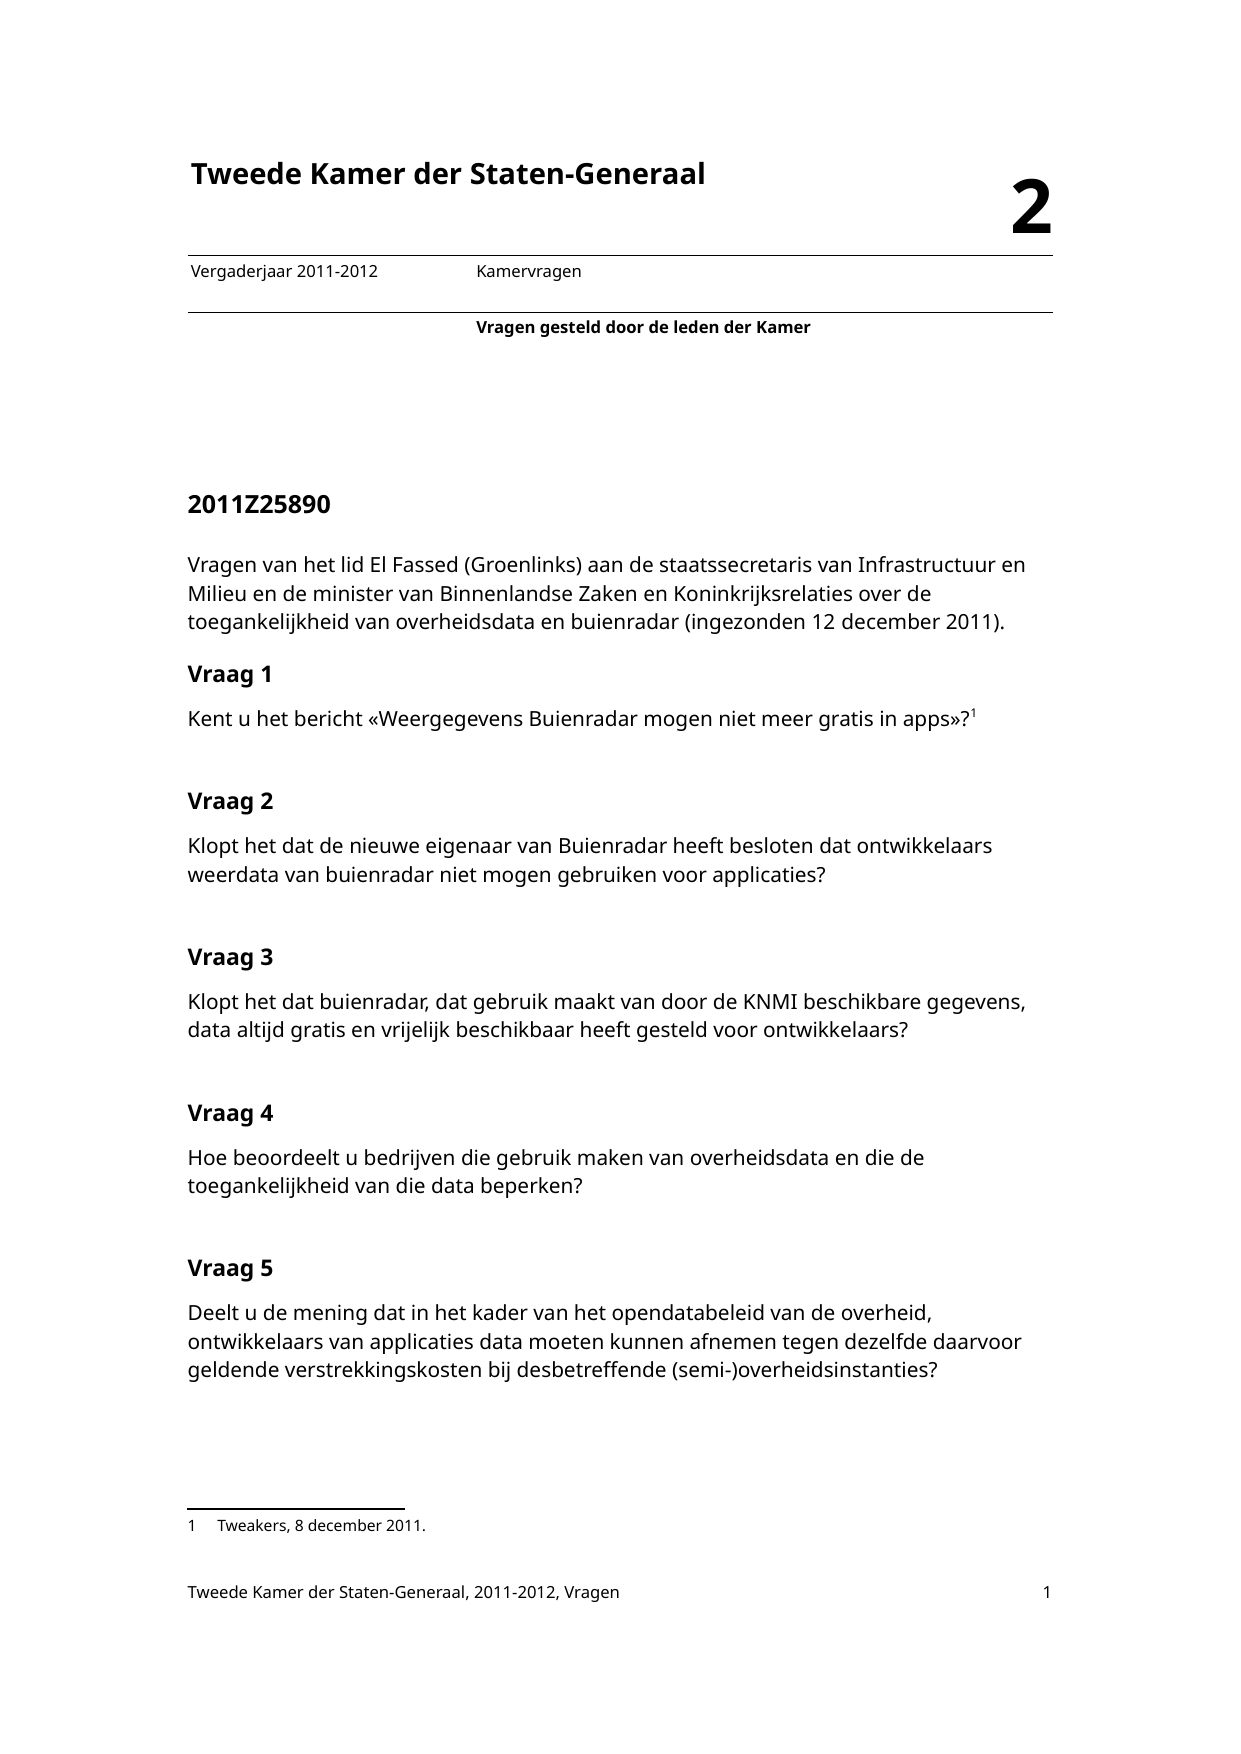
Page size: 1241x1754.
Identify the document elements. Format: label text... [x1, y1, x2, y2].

subtitle Vraag 1 [187, 658, 1053, 689]
table_header 2 [880, 150, 1053, 255]
table_header Tweede Kamer der Staten-Generaal [188, 150, 879, 255]
text Hoe beoordeelt u bedrijven die gebruik maken van overheidsdata en die de toegankelijkheid van die data beperken? [187, 1143, 1053, 1200]
subtitle Vraag 2 [187, 785, 1053, 817]
text Deelt u de mening dat in het kader van het opendatabeleid van de overheid, ontwikkelaars van applicaties data moeten kunnen afnemen tegen dezelfde daarvoor geldende verstrekkingskosten bij desbetreffende (semi-)overheidsinstanties? [187, 1298, 1053, 1384]
subtitle Vraag 5 [187, 1252, 1053, 1283]
text 2011Z25890 [187, 487, 1053, 521]
text Klopt het dat buienradar, dat gebruik maakt van door de KNMI beschikbare gegevens, data altijd gratis en vrijelijk beschikbaar heeft gesteld voor ontwikkelaars? [187, 987, 1053, 1044]
text Kent u het bericht «Weergegevens Buienradar mogen niet meer gratis in apps»? [187, 704, 1053, 733]
table_cell Vergaderjaar 2011-2012 [188, 256, 473, 312]
text Klopt het dat de nieuwe eigenaar van Buienradar heeft besloten dat ontwikkelaars weerdata van buienradar niet mogen gebruiken voor applicaties? [187, 832, 1053, 888]
text Vragen van het lid El Fassed (Groenlinks) aan de staatssecretaris van Infrastructuur en Milieu en de minister van Binnenlandse Zaken en Koninkrijksrelaties over de toegankelijkheid van overheidsdata en buienradar (ingezonden 12 december 2011). [187, 550, 1053, 636]
subtitle Vraag 4 [187, 1097, 1053, 1128]
table_cell Vragen gesteld door de leden der Kamer [473, 313, 1053, 339]
table_cell Kamervragen [473, 256, 1053, 312]
text Tweakers, 8 december 2011. [187, 1508, 1053, 1536]
subtitle Vraag 3 [187, 941, 1053, 972]
table_cell [188, 313, 473, 339]
